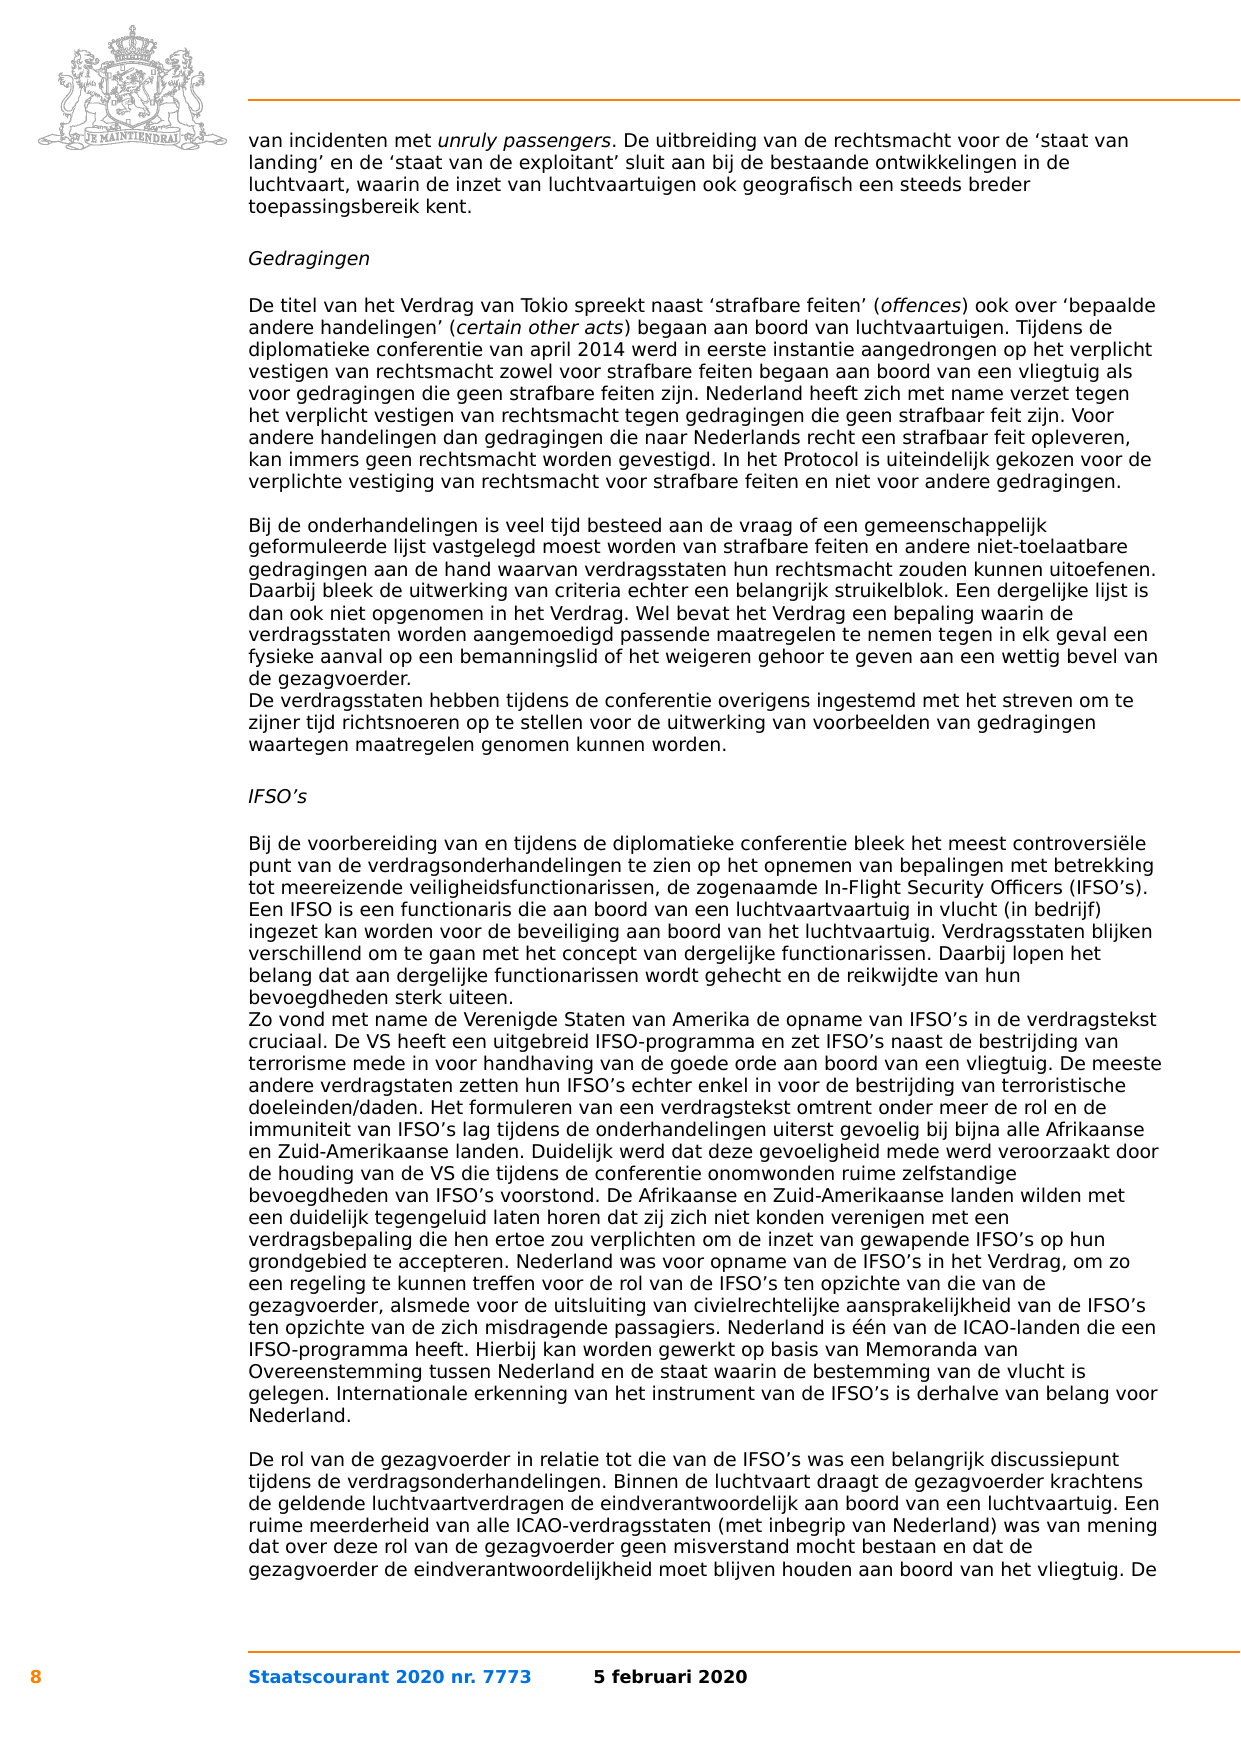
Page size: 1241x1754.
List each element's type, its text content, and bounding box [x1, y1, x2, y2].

text De rol van de gezagvoerder in relatie tot die van de IFSO’s was een belangrijk discussiepunt tijdens de verdragsonderhandelingen. Binnen de luchtvaart draagt de gezagvoerder krachtens de geldende luchtvaartverdragen de eindverantwoordelijk aan boord van een luchtvaartuig. Een ruime meerderheid van alle ICAO-verdragsstaten (met inbegrip van Nederland) was van mening dat over deze rol van de gezagvoerder geen misverstand mocht bestaan en dat de gezagvoerder de eindverantwoordelijkheid moet blijven houden aan boord van het vliegtuig. De [248, 1448, 1163, 1580]
text Een IFSO is een functionaris die aan boord van een luchtvaartvaartuig in vlucht (in bedrijf) ingezet kan worden voor de beveiliging aan boord van het luchtvaartuig. Verdragsstaten blijken verschillend om te gaan met het concept van dergelijke functionarissen. Daarbij lopen het belang dat aan dergelijke functionarissen wordt gehecht en de reikwijdte van hun bevoegdheden sterk uiteen. [248, 899, 1163, 1009]
text van incidenten met unruly passengers. De uitbreiding van de rechtsmacht voor de ‘staat van landing’ en de ‘staat van de exploitant’ sluit aan bij de bestaande ontwikkelingen in de luchtvaart, waarin de inzet van luchtvaartuigen ook geografisch een steeds breder toepassingsbereik kent. [248, 130, 1163, 218]
subtitle IFSO’s [248, 786, 1163, 808]
picture [38, 25, 227, 150]
text Zo vond met name de Verenigde Staten van Amerika de opname van IFSO’s in de verdragstekst cruciaal. De VS heeft een uitgebreid IFSO-programma en zet IFSO’s naast de bestrijding van terrorisme mede in voor handhaving van de goede orde aan boord van een vliegtuig. De meeste andere verdragstaten zetten hun IFSO’s echter enkel in voor de bestrijding van terroristische doeleinden/daden. Het formuleren van een verdragstekst omtrent onder meer de rol en de immuniteit van IFSO’s lag tijdens de onderhandelingen uiterst gevoelig bij bijna alle Afrikaanse en Zuid-Amerikaanse landen. Duidelijk werd dat deze gevoeligheid mede werd veroorzaakt door de houding van de VS die tijdens de conferentie onomwonden ruime zelfstandige bevoegdheden van IFSO’s voorstond. De Afrikaanse en Zuid-Amerikaanse landen wilden met een duidelijk tegengeluid laten horen dat zij zich niet konden verenigen met een verdragsbepaling die hen ertoe zou verplichten om de inzet van gewapende IFSO’s op hun grondgebied te accepteren. Nederland was voor opname van de IFSO’s in het Verdrag, om zo een regeling te kunnen treffen voor de rol van de IFSO’s ten opzichte van die van de gezagvoerder, alsmede voor de uitsluiting van civielrechtelijke aansprakelijkheid van de IFSO’s ten opzichte van de zich misdragende passagiers. Nederland is één van de ICAO-landen die een IFSO-programma heeft. Hierbij kan worden gewerkt op basis van Memoranda van Overeenstemming tussen Nederland en de staat waarin de bestemming van de vlucht is gelegen. Internationale erkenning van het instrument van de IFSO’s is derhalve van belang voor Nederland. [248, 1009, 1163, 1427]
text Bij de onderhandelingen is veel tijd besteed aan de vraag of een gemeenschappelijk geformuleerde lijst vastgelegd moest worden van strafbare feiten en andere niet-toelaatbare gedragingen aan de hand waarvan verdragsstaten hun rechtsmacht zouden kunnen uitoefenen. Daarbij bleek de uitwerking van criteria echter een belangrijk struikelblok. Een dergelijke lijst is dan ook niet opgenomen in het Verdrag. Wel bevat het Verdrag een bepaling waarin de verdragsstaten worden aangemoedigd passende maatregelen te nemen tegen in elk geval een fysieke aanval op een bemanningslid of het weigeren gehoor te geven aan een wettig bevel van de gezagvoerder. [248, 514, 1163, 690]
text Bij de voorbereiding van en tijdens de diplomatieke conferentie bleek het meest controversiële punt van de verdragsonderhandelingen te zien op het opnemen van bepalingen met betrekking tot meereizende veiligheidsfunctionarissen, de zogenaamde In-Flight Security Officers (IFSO’s). [248, 833, 1163, 899]
subtitle Gedragingen [248, 248, 1163, 270]
text De verdragsstaten hebben tijdens de conferentie overigens ingestemd met het streven om te zijner tijd richtsnoeren op te stellen voor de uitwerking van voorbeelden van gedragingen waartegen maatregelen genomen kunnen worden. [248, 690, 1163, 756]
text De titel van het Verdrag van Tokio spreekt naast ‘strafbare feiten’ (offences) ook over ‘bepaalde andere handelingen’ (certain other acts) begaan aan boord van luchtvaartuigen. Tijdens de diplomatieke conferentie van april 2014 werd in eerste instantie aangedrongen op het verplicht vestigen van rechtsmacht zowel voor strafbare feiten begaan aan boord van een vliegtuig als voor gedragingen die geen strafbare feiten zijn. Nederland heeft zich met name verzet tegen het verplicht vestigen van rechtsmacht tegen gedragingen die geen strafbaar feit zijn. Voor andere handelingen dan gedragingen die naar Nederlands recht een strafbaar feit opleveren, kan immers geen rechtsmacht worden gevestigd. In het Protocol is uiteindelijk gekozen voor de verplichte vestiging van rechtsmacht voor strafbare feiten en niet voor andere gedragingen. [248, 295, 1163, 493]
